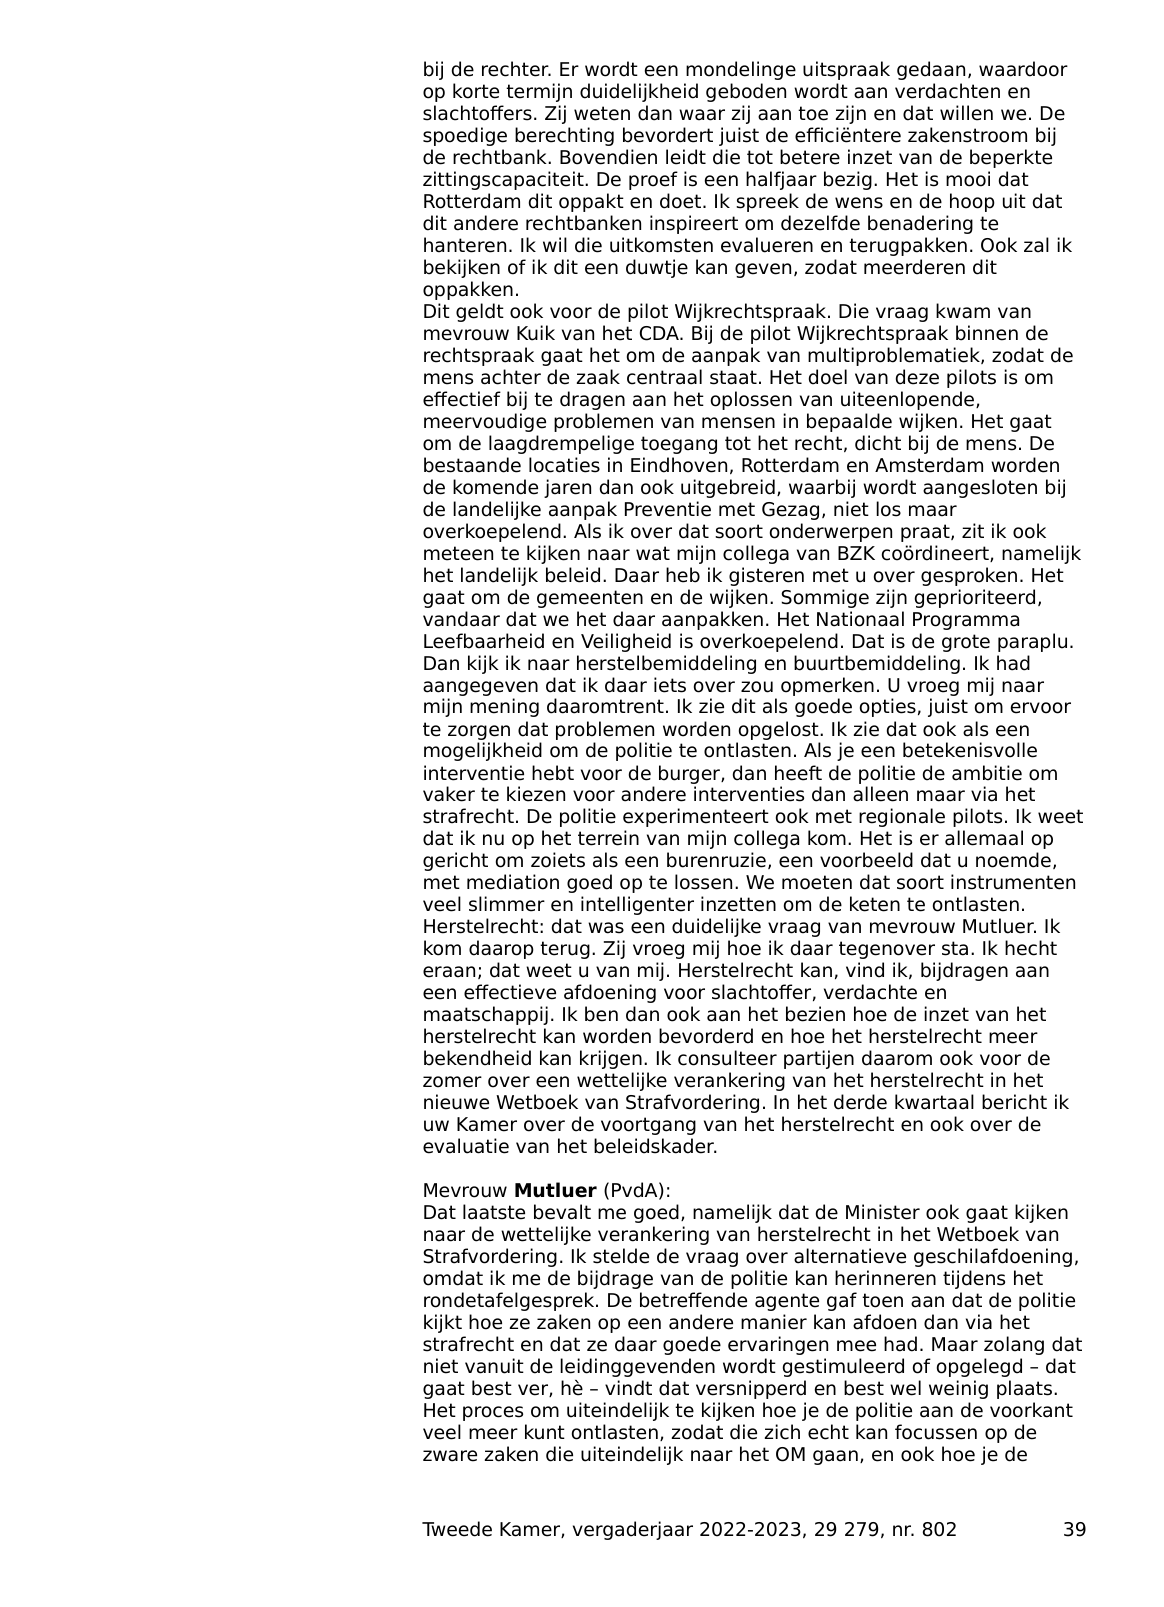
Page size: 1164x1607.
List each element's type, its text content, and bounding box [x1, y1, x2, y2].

text Mevrouw Mutluer (PvdA): [422, 1180, 1087, 1202]
text Dit geldt ook voor de pilot Wijkrechtspraak. Die vraag kwam van mevrouw Kuik van het CDA. Bij de pilot Wijkrechtspraak binnen de rechtspraak gaat het om de aanpak van multiproblematiek, zodat de mens achter de zaak centraal staat. Het doel van deze pilots is om effectief bij te dragen aan het oplossen van uiteenlopende, meervoudige problemen van mensen in bepaalde wijken. Het gaat om de laagdrempelige toegang tot het recht, dicht bij de mens. De bestaande locaties in Eindhoven, Rotterdam en Amsterdam worden de komende jaren dan ook uitgebreid, waarbij wordt aangesloten bij de landelijke aanpak Preventie met Gezag, niet los maar overkoepelend. Als ik over dat soort onderwerpen praat, zit ik ook meteen te kijken naar wat mijn collega van BZK coördineert, namelijk het landelijk beleid. Daar heb ik gisteren met u over gesproken. Het gaat om de gemeenten en de wijken. Sommige zijn geprioriteerd, vandaar dat we het daar aanpakken. Het Nationaal Programma Leefbaarheid en Veiligheid is overkoepelend. Dat is de grote paraplu. [422, 301, 1087, 652]
text Herstelrecht: dat was een duidelijke vraag van mevrouw Mutluer. Ik kom daarop terug. Zij vroeg mij hoe ik daar tegenover sta. Ik hecht eraan; dat weet u van mij. Herstelrecht kan, vind ik, bijdragen aan een effectieve afdoening voor slachtoffer, verdachte en maatschappij. Ik ben dan ook aan het bezien hoe de inzet van het herstelrecht kan worden bevorderd en hoe het herstelrecht meer bekendheid kan krijgen. Ik consulteer partijen daarom ook voor de zomer over een wettelijke verankering van het herstelrecht in het nieuwe Wetboek van Strafvordering. In het derde kwartaal bericht ik uw Kamer over de voortgang van het herstelrecht en ook over de evaluatie van het beleidskader. [422, 916, 1087, 1158]
text Dat laatste bevalt me goed, namelijk dat de Minister ook gaat kijken naar de wettelijke verankering van herstelrecht in het Wetboek van Strafvordering. Ik stelde de vraag over alternatieve geschilafdoening, omdat ik me de bijdrage van de politie kan herinneren tijdens het rondetafelgesprek. De betreffende agente gaf toen aan dat de politie kijkt hoe ze zaken op een andere manier kan afdoen dan via het strafrecht en dat ze daar goede ervaringen mee had. Maar zolang dat niet vanuit de leidinggevenden wordt gestimuleerd of opgelegd – dat gaat best ver, hè – vindt dat versnipperd en best wel weinig plaats. Het proces om uiteindelijk te kijken hoe je de politie aan de voorkant veel meer kunt ontlasten, zodat die zich echt kan focussen op de zware zaken die uiteindelijk naar het OM gaan, en ook hoe je de [422, 1202, 1087, 1466]
text Dan kijk ik naar herstelbemiddeling en buurtbemiddeling. Ik had aangegeven dat ik daar iets over zou opmerken. U vroeg mij naar mijn mening daaromtrent. Ik zie dit als goede opties, juist om ervoor te zorgen dat problemen worden opgelost. Ik zie dat ook als een mogelijkheid om de politie te ontlasten. Als je een betekenisvolle interventie hebt voor de burger, dan heeft de politie de ambitie om vaker te kiezen voor andere interventies dan alleen maar via het strafrecht. De politie experimenteert ook met regionale pilots. Ik weet dat ik nu op het terrein van mijn collega kom. Het is er allemaal op gericht om zoiets als een burenruzie, een voorbeeld dat u noemde, met mediation goed op te lossen. We moeten dat soort instrumenten veel slimmer en intelligenter inzetten om de keten te ontlasten. [422, 652, 1087, 916]
text bij de rechter. Er wordt een mondelinge uitspraak gedaan, waardoor op korte termijn duidelijkheid geboden wordt aan verdachten en slachtoffers. Zij weten dan waar zij aan toe zijn en dat willen we. De spoedige berechting bevordert juist de efficiëntere zakenstroom bij de rechtbank. Bovendien leidt die tot betere inzet van de beperkte zittingscapaciteit. De proef is een halfjaar bezig. Het is mooi dat Rotterdam dit oppakt en doet. Ik spreek de wens en de hoop uit dat dit andere rechtbanken inspireert om dezelfde benadering te hanteren. Ik wil die uitkomsten evalueren en terugpakken. Ook zal ik bekijken of ik dit een duwtje kan geven, zodat meerderen dit oppakken. [422, 59, 1087, 301]
